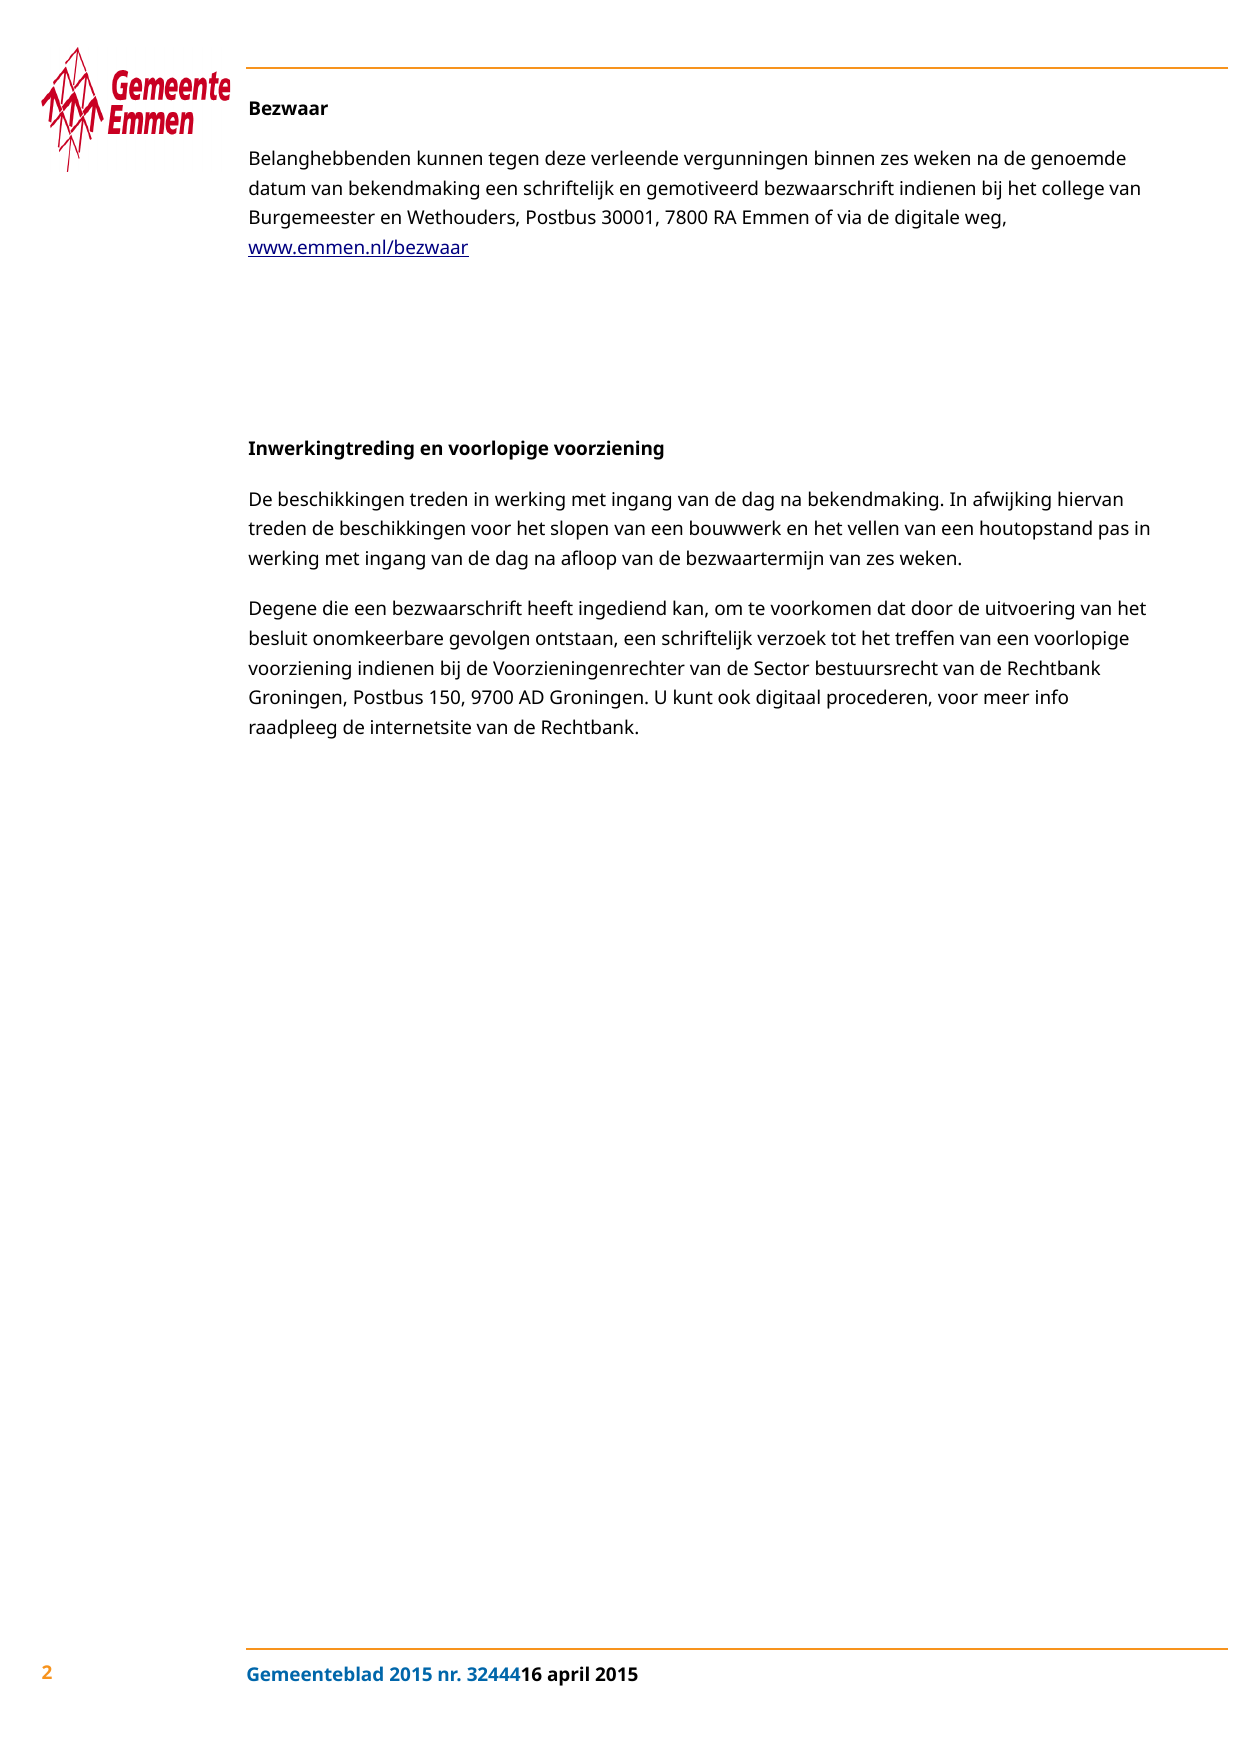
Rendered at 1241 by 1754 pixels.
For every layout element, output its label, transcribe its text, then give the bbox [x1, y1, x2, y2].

text Belanghebbenden kunnen tegen deze verleende vergunningen binnen zes weken na de genoemde datum van bekendmaking een schriftelijk en gemotiveerd bezwaarschrift indienen bij het college van Burgemeester en Wethouders, Postbus 30001, 7800 RA Emmen of via de digitale weg, www.emmen.nl/bezwaar [248, 145, 1152, 260]
picture [41, 47, 231, 172]
text Degene die een bezwaarschrift heeft ingediend kan, om te voorkomen dat door de uitvoering van het besluit onomkeerbare gevolgen ontstaan, een schriftelijk verzoek tot het treffen van een voorlopige voorziening indienen bij de Voorzieningenrechter van de Sector bestuursrecht van de Rechtbank Groningen, Postbus 150, 9700 AD Groningen. U kunt ook digitaal procederen, voor meer info raadpleeg de internetsite van de Rechtbank. [248, 596, 1152, 740]
text Bezwaar [248, 95, 1152, 121]
text De beschikkingen treden in werking met ingang van de dag na bekendmaking. In afwijking hiervan treden de beschikkingen voor het slopen van een bouwwerk en het vellen van een houtopstand pas in werking met ingang van de dag na afloop van de bezwaartermijn van zes weken. [248, 486, 1152, 571]
text Inwerkingtreding en voorlopige voorziening [248, 436, 1152, 461]
